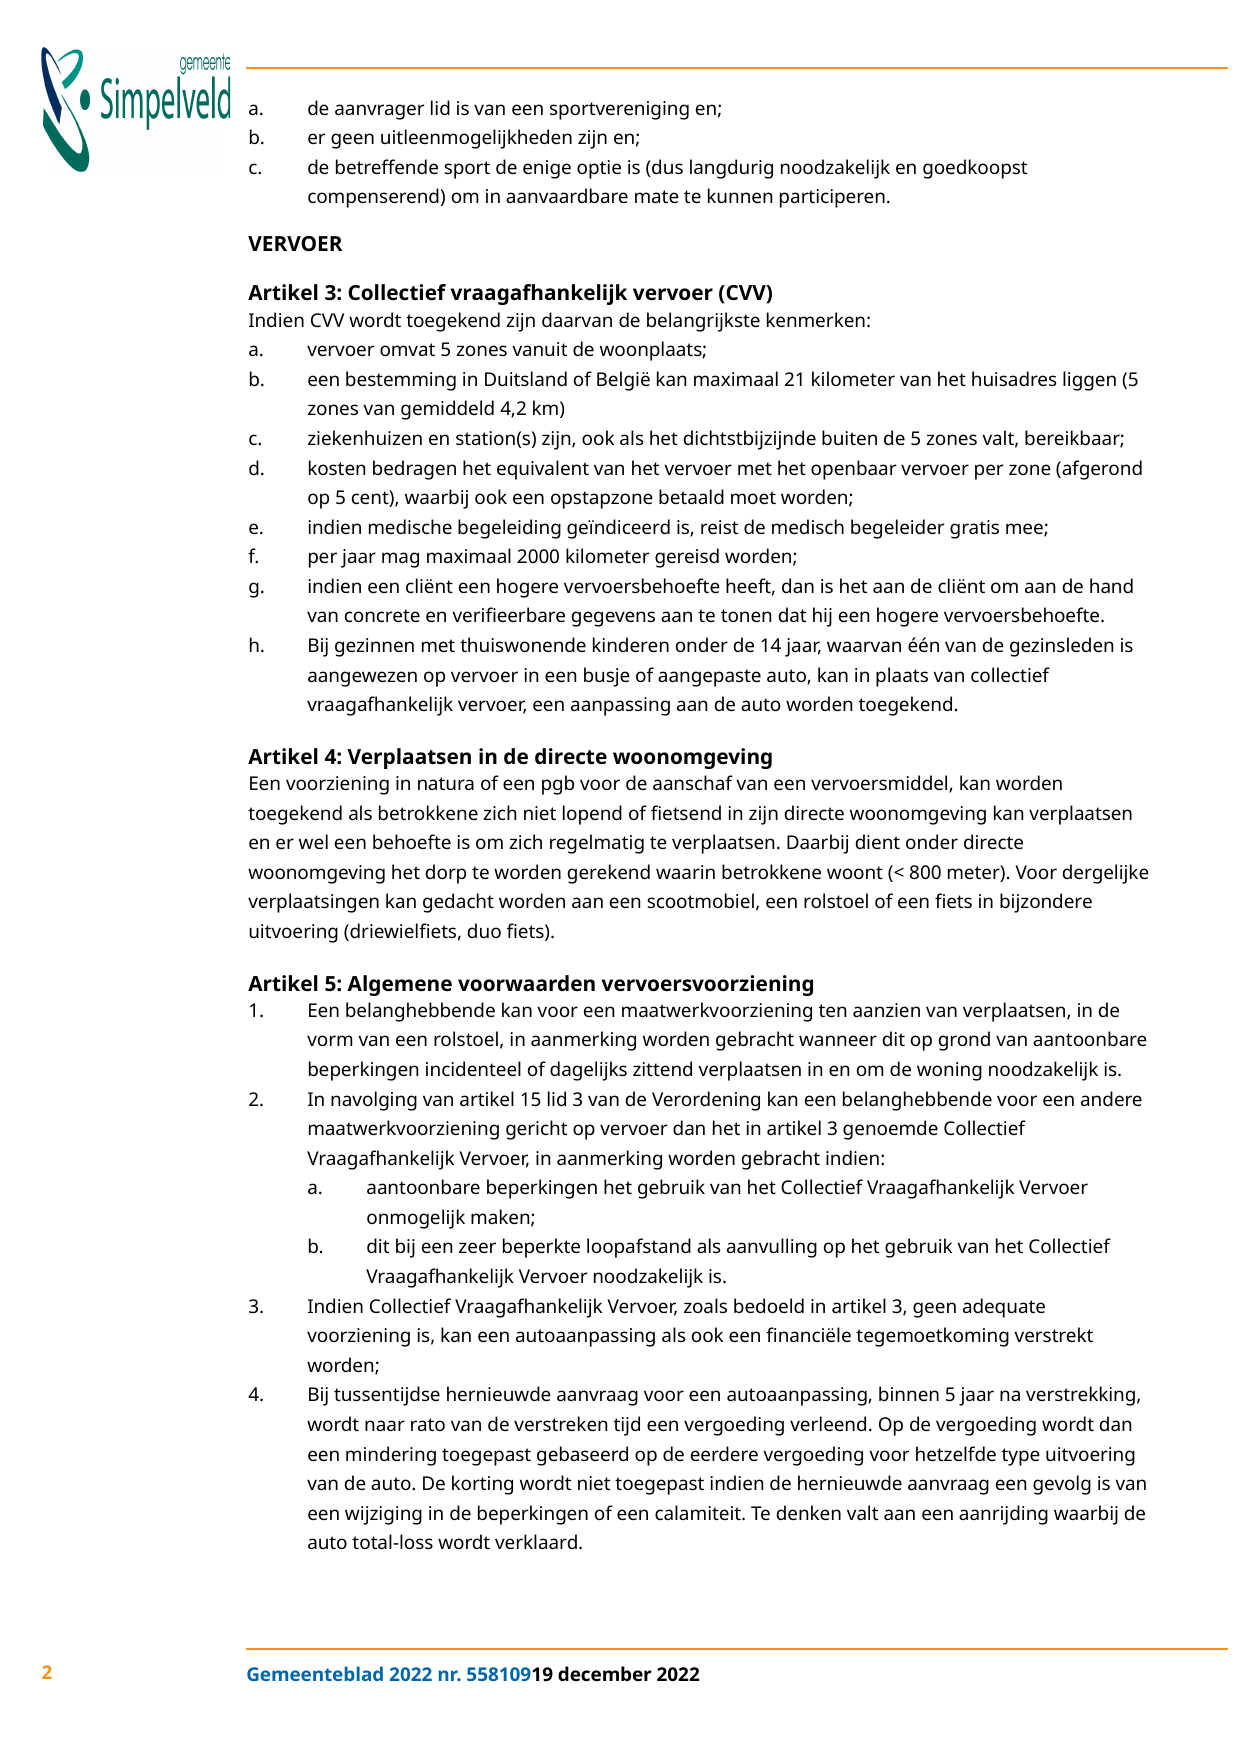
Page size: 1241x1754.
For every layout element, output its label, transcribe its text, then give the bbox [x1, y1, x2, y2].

list Bij gezinnen met thuiswonende kinderen onder de 14 jaar, waarvan één van de gezinsleden is aangewezen op vervoer in een busje of aangepaste auto, kan in plaats van collectief vraagafhankelijk vervoer, een aanpassing aan de auto worden toegekend. [248, 632, 1152, 717]
list de betreffende sport de enige optie is (dus langdurig noodzakelijk en goedkoopst compenserend) om in aanvaardbare mate te kunnen participeren. [248, 154, 1152, 209]
text Artikel 5: Algemene voorwaarden vervoersvoorziening [248, 969, 1152, 997]
text VERVOER [248, 229, 1152, 258]
text Artikel 3: Collectief vraagafhankelijk vervoer (CVV) [248, 278, 1152, 307]
list ziekenhuizen en station(s) zijn, ook als het dichtstbijzijnde buiten de 5 zones valt, bereikbaar; [248, 425, 1152, 451]
list een bestemming in Duitsland of België kan maximaal 21 kilometer van het huisadres liggen (5 zones van gemiddeld 4,2 km) [248, 366, 1152, 421]
list Bij tussentijdse hernieuwde aanvraag voor een autoaanpassing, binnen 5 jaar na verstrekking, wordt naar rato van de verstreken tijd een vergoeding verleend. Op de vergoeding wordt dan een mindering toegepast gebaseerd op de eerdere vergoeding voor hetzelfde type uitvoering van de auto. De korting wordt niet toegepast indien de hernieuwde aanvraag een gevolg is van een wijziging in de beperkingen of een calamiteit. Te denken valt aan een aanrijding waarbij de auto total-loss wordt verklaard. [248, 1382, 1152, 1555]
list per jaar mag maximaal 2000 kilometer gereisd worden; [248, 543, 1152, 569]
text Artikel 4: Verplaatsen in de directe woonomgeving [248, 742, 1152, 770]
text Indien CVV wordt toegekend zijn daarvan de belangrijkste kenmerken: [248, 307, 1152, 333]
list er geen uitleenmogelijkheden zijn en; [248, 124, 1152, 150]
list vervoer omvat 5 zones vanuit de woonplaats; [248, 336, 1152, 362]
list indien een cliënt een hogere vervoersbehoefte heeft, dan is het aan de cliënt om aan de hand van concrete en verifieerbare gegevens aan te tonen dat hij een hogere vervoersbehoefte. [248, 573, 1152, 628]
list Een belanghebbende kan voor een maatwerkvoorziening ten aanzien van verplaatsen, in de vorm van een rolstoel, in aanmerking worden gebracht wanneer dit op grond van aantoonbare beperkingen incidenteel of dagelijks zittend verplaatsen in en om de woning noodzakelijk is. [248, 997, 1152, 1082]
list In navolging van artikel 15 lid 3 van de Verordening kan een belanghebbende voor een andere maatwerkvoorziening gericht op vervoer dan het in artikel 3 genoemde Collectief Vraagafhankelijk Vervoer, in aanmerking worden gebracht indien: [248, 1086, 1152, 1171]
list de aanvrager lid is van een sportvereniging en; [248, 95, 1152, 121]
list Indien Collectief Vraagafhankelijk Vervoer, zoals bedoeld in artikel 3, geen adequate voorziening is, kan een autoaanpassing als ook een financiële tegemoetkoming verstrekt worden; [248, 1293, 1152, 1378]
picture [41, 47, 231, 172]
list dit bij een zeer beperkte loopafstand als aanvulling op het gebruik van het Collectief Vraagafhankelijk Vervoer noodzakelijk is. [307, 1234, 1152, 1289]
list kosten bedragen het equivalent van het vervoer met het openbaar vervoer per zone (afgerond op 5 cent), waarbij ook een opstapzone betaald moet worden; [248, 455, 1152, 510]
list indien medische begeleiding geïndiceerd is, reist de medisch begeleider gratis mee; [248, 514, 1152, 540]
text Een voorziening in natura of een pgb voor de aanschaf van een vervoersmiddel, kan worden toegekend als betrokkene zich niet lopend of fietsend in zijn directe woonomgeving kan verplaatsen en er wel een behoefte is om zich regelmatig te verplaatsen. Daarbij dient onder directe woonomgeving het dorp te worden gerekend waarin betrokkene woont (< 800 meter). Voor dergelijke verplaatsingen kan gedacht worden aan een scootmobiel, een rolstoel of een fiets in bijzondere uitvoering (driewielfiets, duo fiets). [248, 770, 1152, 944]
list aantoonbare beperkingen het gebruik van het Collectief Vraagafhankelijk Vervoer onmogelijk maken; [307, 1174, 1152, 1230]
